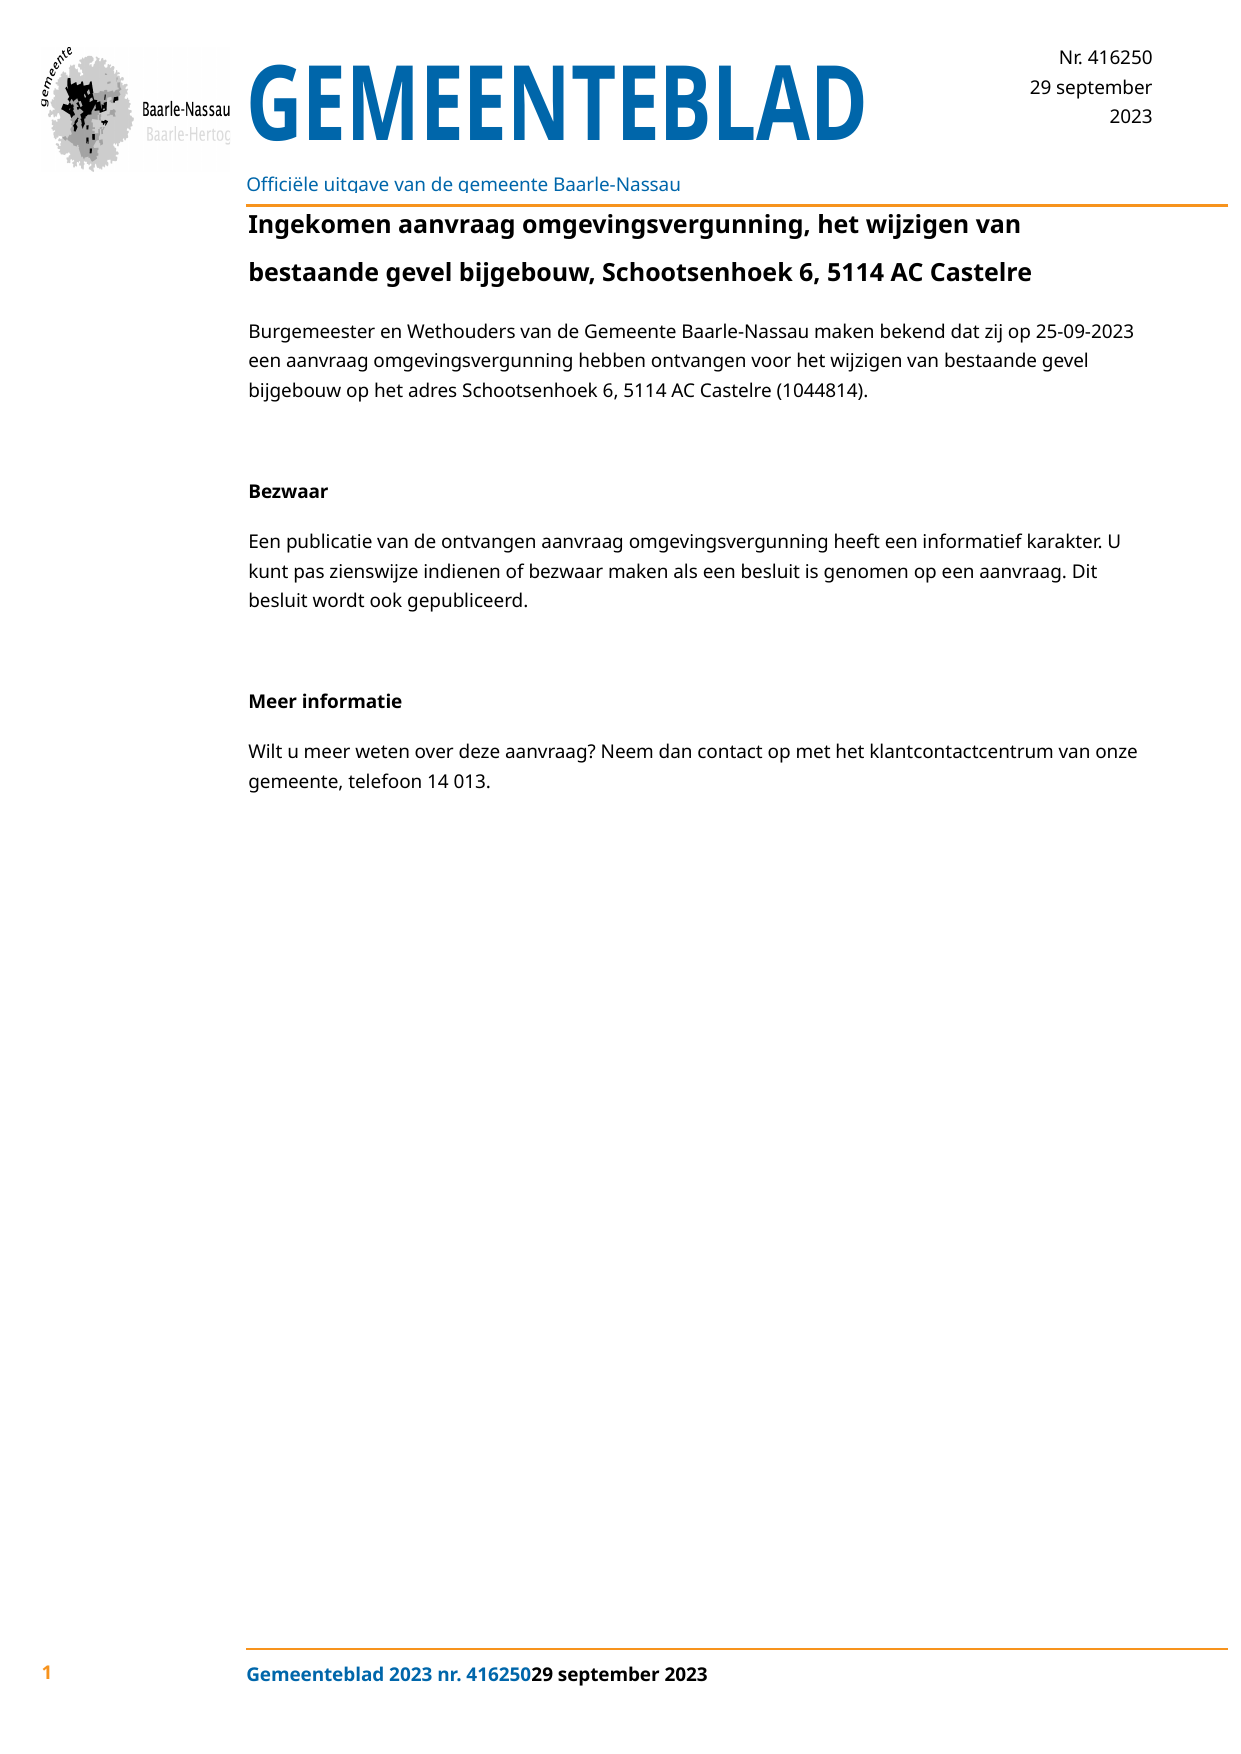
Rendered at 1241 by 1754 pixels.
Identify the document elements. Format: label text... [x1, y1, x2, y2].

text Een publicatie van de ontvangen aanvraag omgevingsvergunning heeft een informatief karakter. U kunt pas zienswijze indienen of bezwaar maken als een besluit is genomen op een aanvraag. Dit besluit wordt ook gepubliceerd. [248, 528, 1152, 613]
picture [41, 47, 231, 172]
text Burgemeester en Wethouders van de Gemeente Baarle-Nassau maken bekend dat zij op 25-09-2023 een aanvraag omgevingsvergunning hebben ontvangen voor het wijzigen van bestaande gevel bijgebouw op het adres Schootsenhoek 6, 5114 AC Castelre (1044814). [248, 318, 1152, 403]
text Bezwaar [248, 478, 1152, 504]
text Ingekomen aanvraag omgevingsvergunning, het wijzigen van bestaande gevel bijgebouw, Schootsenhoek 6, 5114 AC Castelre [248, 207, 1152, 288]
text Meer informatie [248, 688, 1152, 714]
text Wilt u meer weten over deze aanvraag? Neem dan contact op met het klantcontactcentrum van onze gemeente, telefoon 14 013. [248, 739, 1152, 794]
